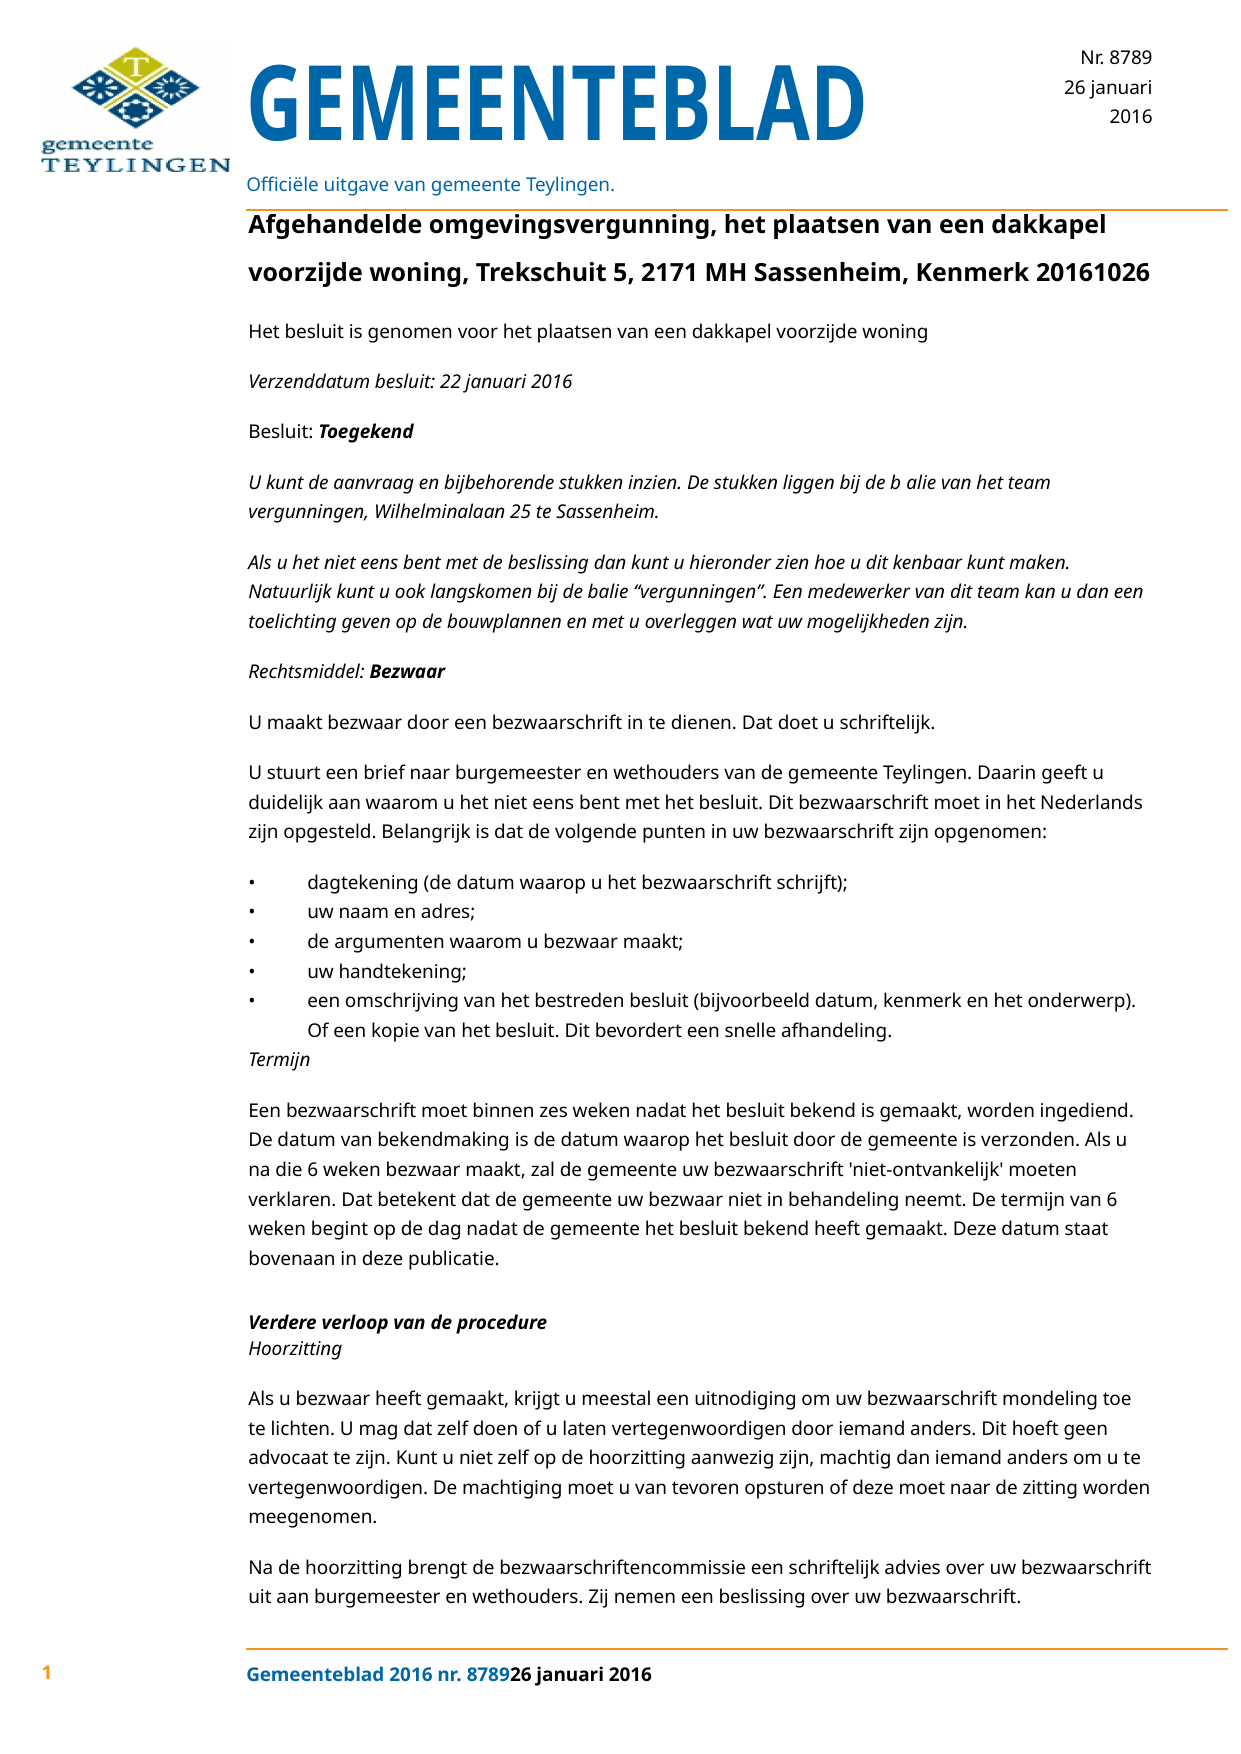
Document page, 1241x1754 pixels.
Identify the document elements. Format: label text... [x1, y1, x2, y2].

list uw naam en adres; [248, 899, 1152, 924]
list een omschrijving van het bestreden besluit (bijvoorbeeld datum, kenmerk en het onderwerp). Of een kopie van het besluit. Dit bevordert een snelle afhandeling. [248, 987, 1152, 1043]
text U kunt de aanvraag en bijbehorende stukken inzien. De stukken liggen bij de b alie van het team vergunningen, Wilhelminalaan 25 te Sassenheim. [248, 469, 1152, 524]
text Als u het niet eens bent met de beslissing dan kunt u hieronder zien hoe u dit kenbaar kunt maken. Natuurlijk kunt u ook langskomen bij de balie “vergunningen”. Een medewerker van dit team kan u dan een toelichting geven op de bouwplannen en met u overleggen wat uw mogelijkheden zijn. [248, 549, 1152, 634]
text Afgehandelde omgevingsvergunning, het plaatsen van een dakkapel voorzijde woning, Trekschuit 5, 2171 MH Sassenheim, Kenmerk 20161026 [248, 211, 1152, 288]
text Na de hoorzitting brengt de bezwaarschriftencommissie een schriftelijk advies over uw bezwaarschrift uit aan burgemeester en wethouders. Zij nemen een beslissing over uw bezwaarschrift. [248, 1554, 1152, 1609]
text Termijn [248, 1047, 1152, 1072]
text Rechtsmiddel: Bezwaar [248, 659, 1152, 684]
list de argumenten waarom u bezwaar maakt; [248, 928, 1152, 954]
text Een bezwaarschrift moet binnen zes weken nadat het besluit bekend is gemaakt, worden ingediend. De datum van bekendmaking is de datum waarop het besluit door de gemeente is verzonden. Als u na die 6 weken bezwaar maakt, zal de gemeente uw bezwaarschrift 'niet-ontvankelijk' moeten verklaren. Dat betekent dat de gemeente uw bezwaar niet in behandeling neemt. De termijn van 6 weken begint op de dag nadat de gemeente het besluit bekend heeft gemaakt. Deze datum staat bovenaan in deze publicatie. [248, 1097, 1152, 1271]
picture [41, 47, 231, 172]
text Verdere verloop van de procedure [248, 1309, 1152, 1335]
text Verzenddatum besluit: 22 januari 2016 [248, 368, 1152, 394]
text U stuurt een brief naar burgemeester en wethouders van de gemeente Teylingen. Daarin geeft u duidelijk aan waarom u het niet eens bent met het besluit. Dit bezwaarschrift moet in het Nederlands zijn opgesteld. Belangrijk is dat de volgende punten in uw bezwaarschrift zijn opgenomen: [248, 759, 1152, 844]
list uw handtekening; [248, 958, 1152, 984]
text Als u bezwaar heeft gemaakt, krijgt u meestal een uitnodiging om uw bezwaarschrift mondeling toe te lichten. U mag dat zelf doen of u laten vertegenwoordigen door iemand anders. Dit hoeft geen advocaat te zijn. Kunt u niet zelf op de hoorzitting aanwezig zijn, machtig dan iemand anders om u te vertegenwoordigen. De machtiging moet u van tevoren opsturen of deze moet naar de zitting worden meegenomen. [248, 1385, 1152, 1529]
text Hoorzitting [248, 1335, 1152, 1360]
text Besluit: Toegekend [248, 419, 1152, 444]
text Het besluit is genomen voor het plaatsen van een dakkapel voorzijde woning [248, 318, 1152, 344]
list dagtekening (de datum waarop u het bezwaarschrift schrijft); [248, 869, 1152, 895]
text U maakt bezwaar door een bezwaarschrift in te dienen. Dat doet u schriftelijk. [248, 709, 1152, 735]
